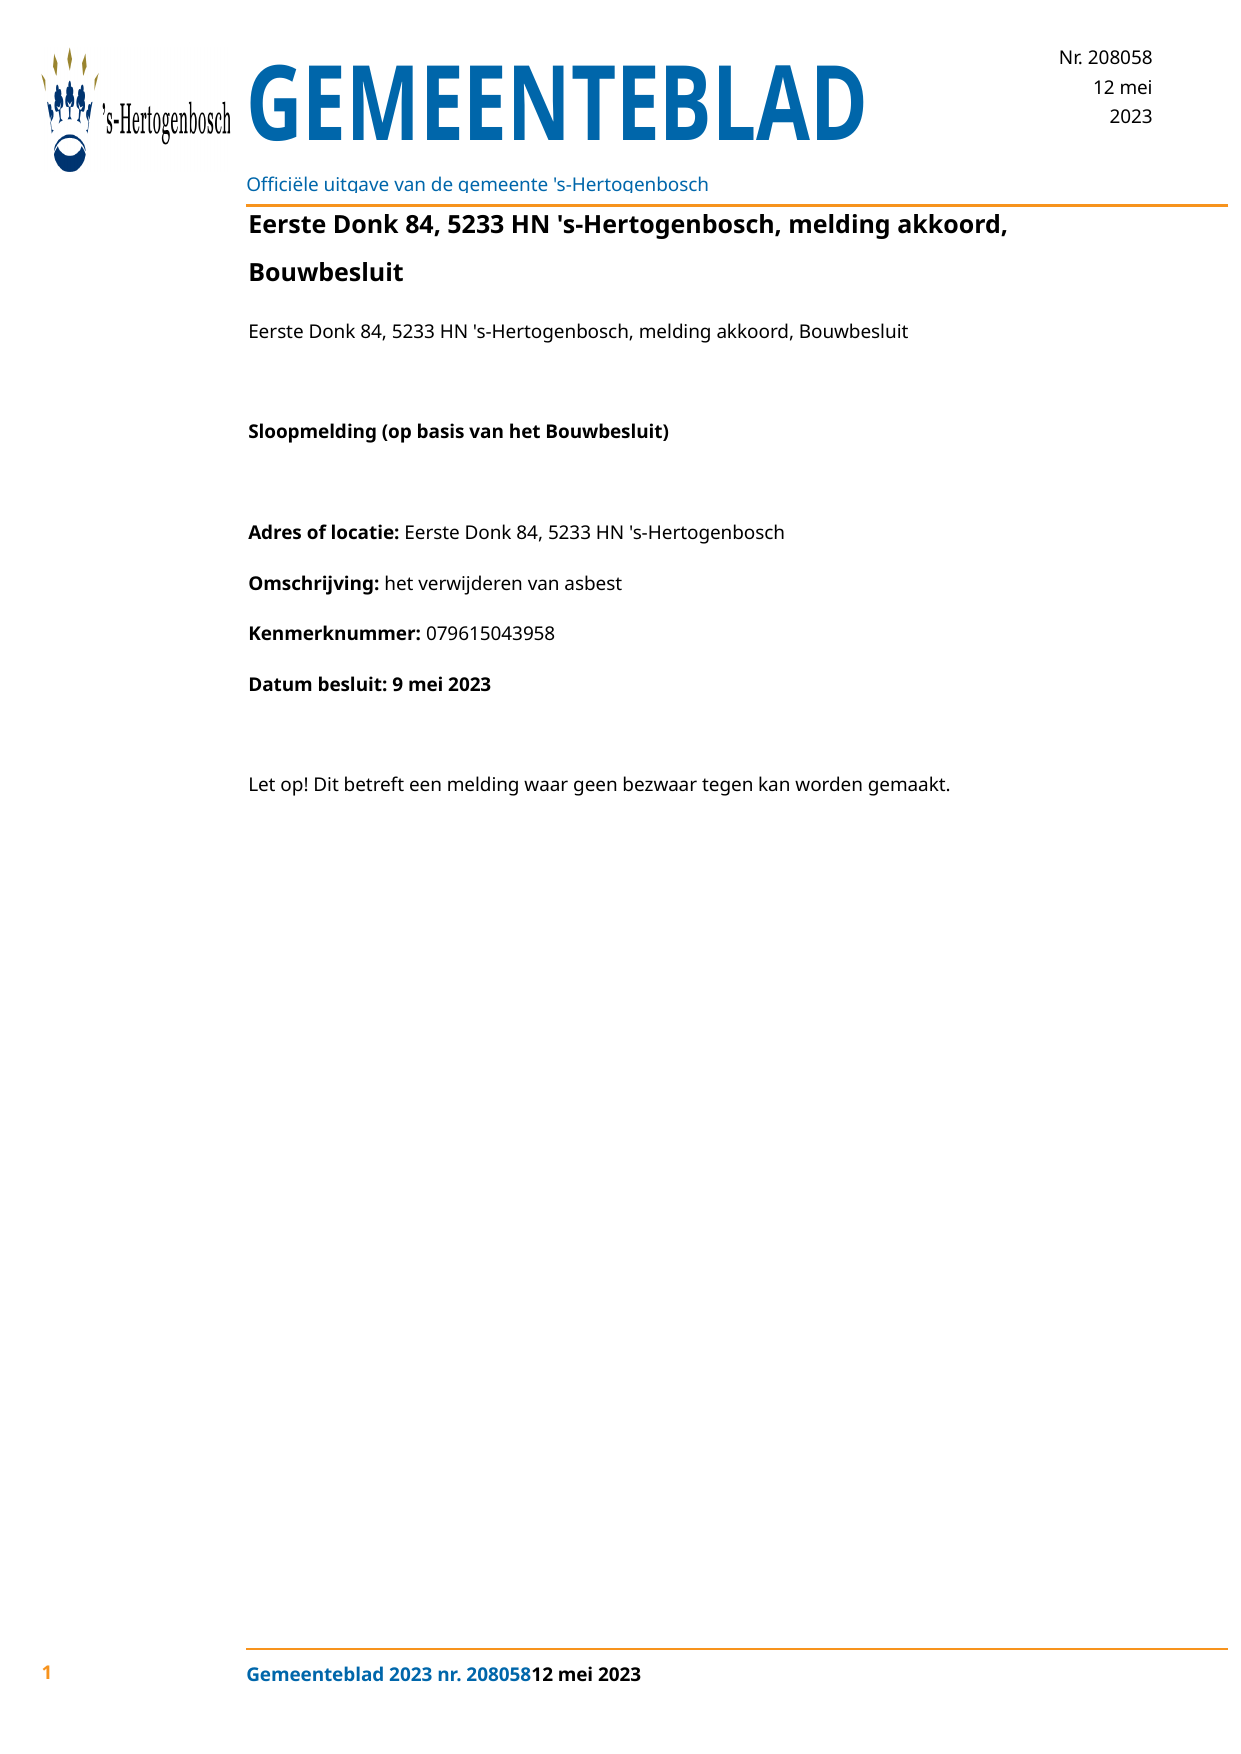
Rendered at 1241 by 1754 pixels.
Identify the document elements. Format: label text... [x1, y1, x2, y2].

text Omschrijving: het verwijderen van asbest [248, 570, 1152, 596]
text Kenmerknummer: 079615043958 [248, 620, 1152, 646]
text Eerste Donk 84, 5233 HN 's-Hertogenbosch, melding akkoord, Bouwbesluit [248, 207, 1152, 288]
text Adres of locatie: Eerste Donk 84, 5233 HN 's-Hertogenbosch [248, 519, 1152, 545]
text Let op! Dit betreft een melding waar geen bezwaar tegen kan worden gemaakt. [248, 772, 1152, 797]
picture [41, 47, 231, 172]
text Datum besluit: 9 mei 2023 [248, 671, 1152, 697]
text Sloopmelding (op basis van het Bouwbesluit) [248, 419, 1152, 444]
text Eerste Donk 84, 5233 HN 's-Hertogenbosch, melding akkoord, Bouwbesluit [248, 318, 1152, 344]
